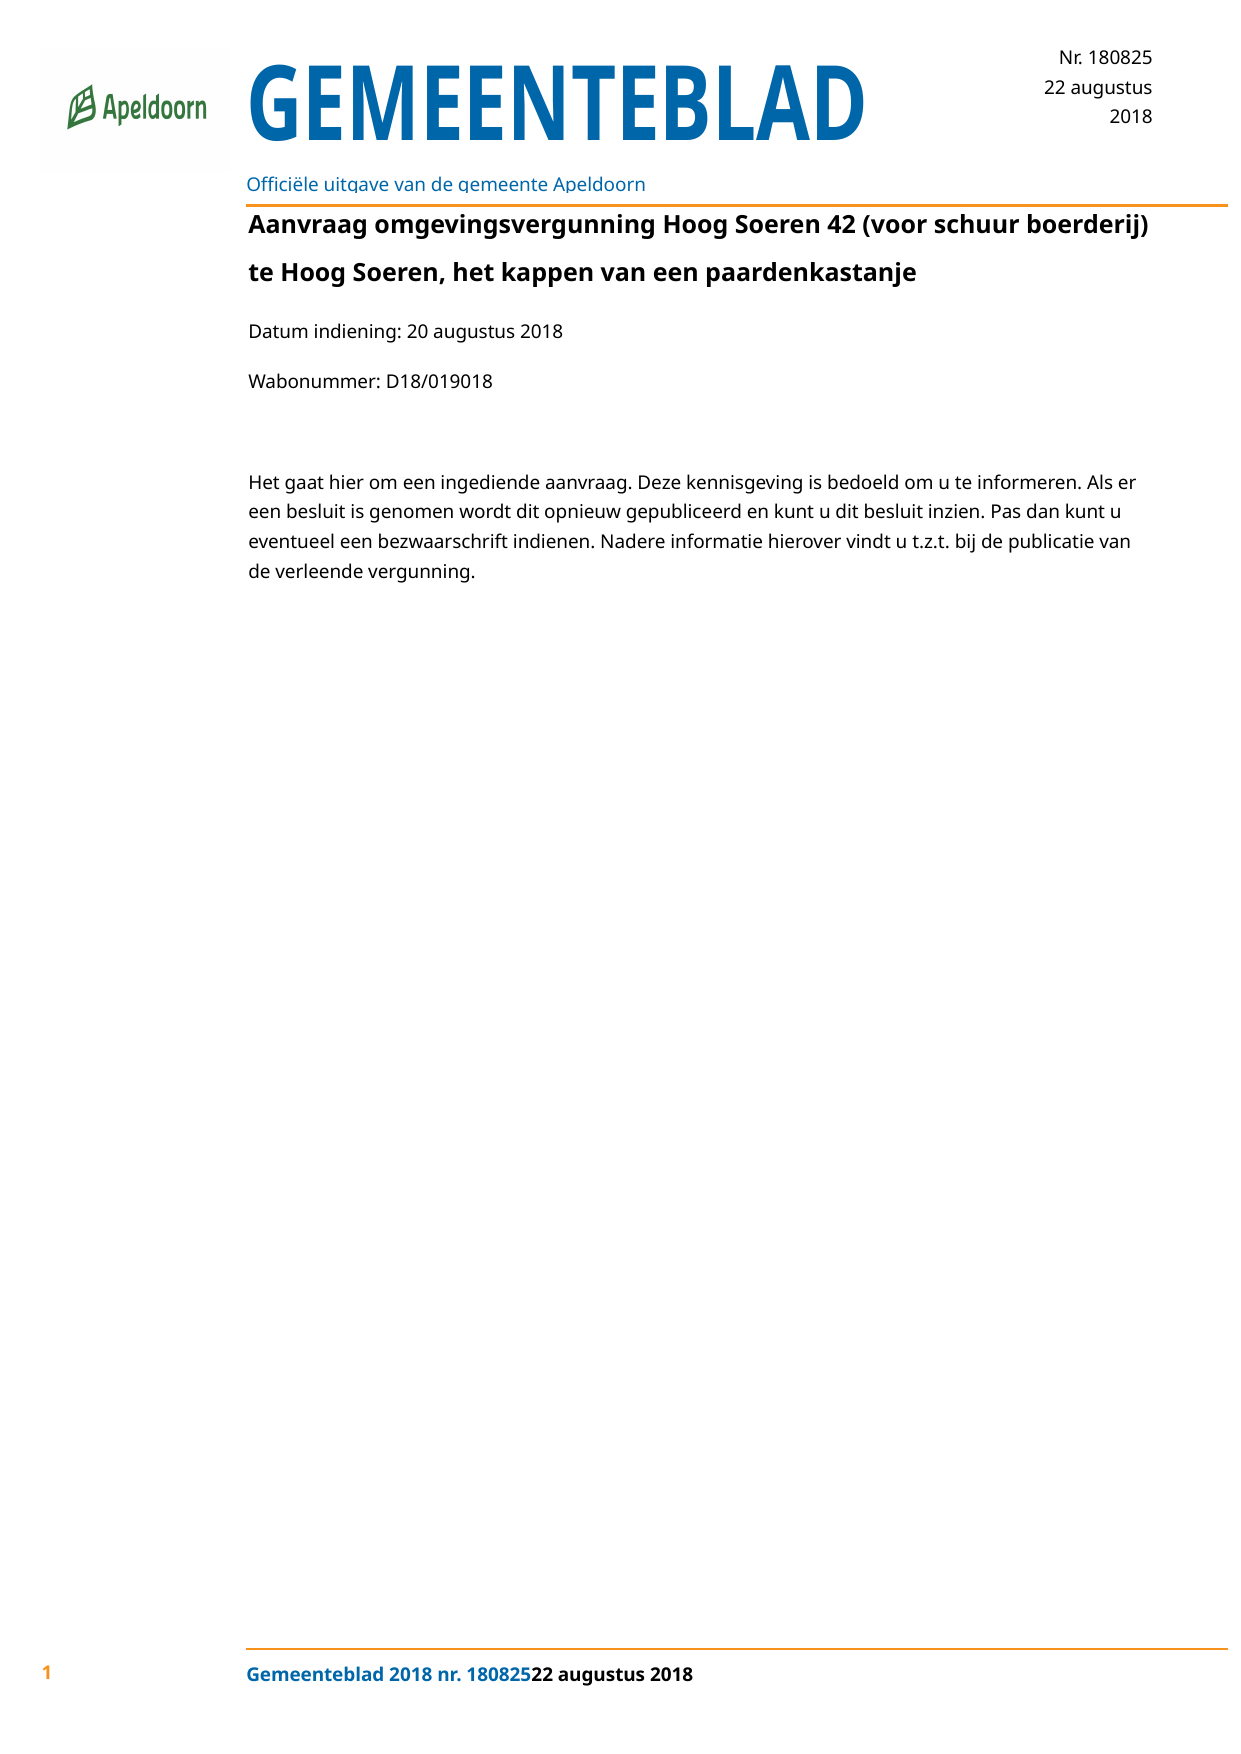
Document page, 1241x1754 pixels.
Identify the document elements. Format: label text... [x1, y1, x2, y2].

text Aanvraag omgevingsvergunning Hoog Soeren 42 (voor schuur boerderij) te Hoog Soeren, het kappen van een paardenkastanje [248, 207, 1152, 288]
text Het gaat hier om een ingediende aanvraag. Deze kennisgeving is bedoeld om u te informeren. Als er een besluit is genomen wordt dit opnieuw gepubliceerd en kunt u dit besluit inzien. Pas dan kunt u eventueel een bezwaarschrift indienen. Nadere informatie hierover vindt u t.z.t. bij de publicatie van de verleende vergunning. [248, 469, 1152, 584]
text Wabonummer: D18/019018 [248, 368, 1152, 394]
text Datum indiening: 20 augustus 2018 [248, 318, 1152, 344]
picture [41, 47, 231, 172]
